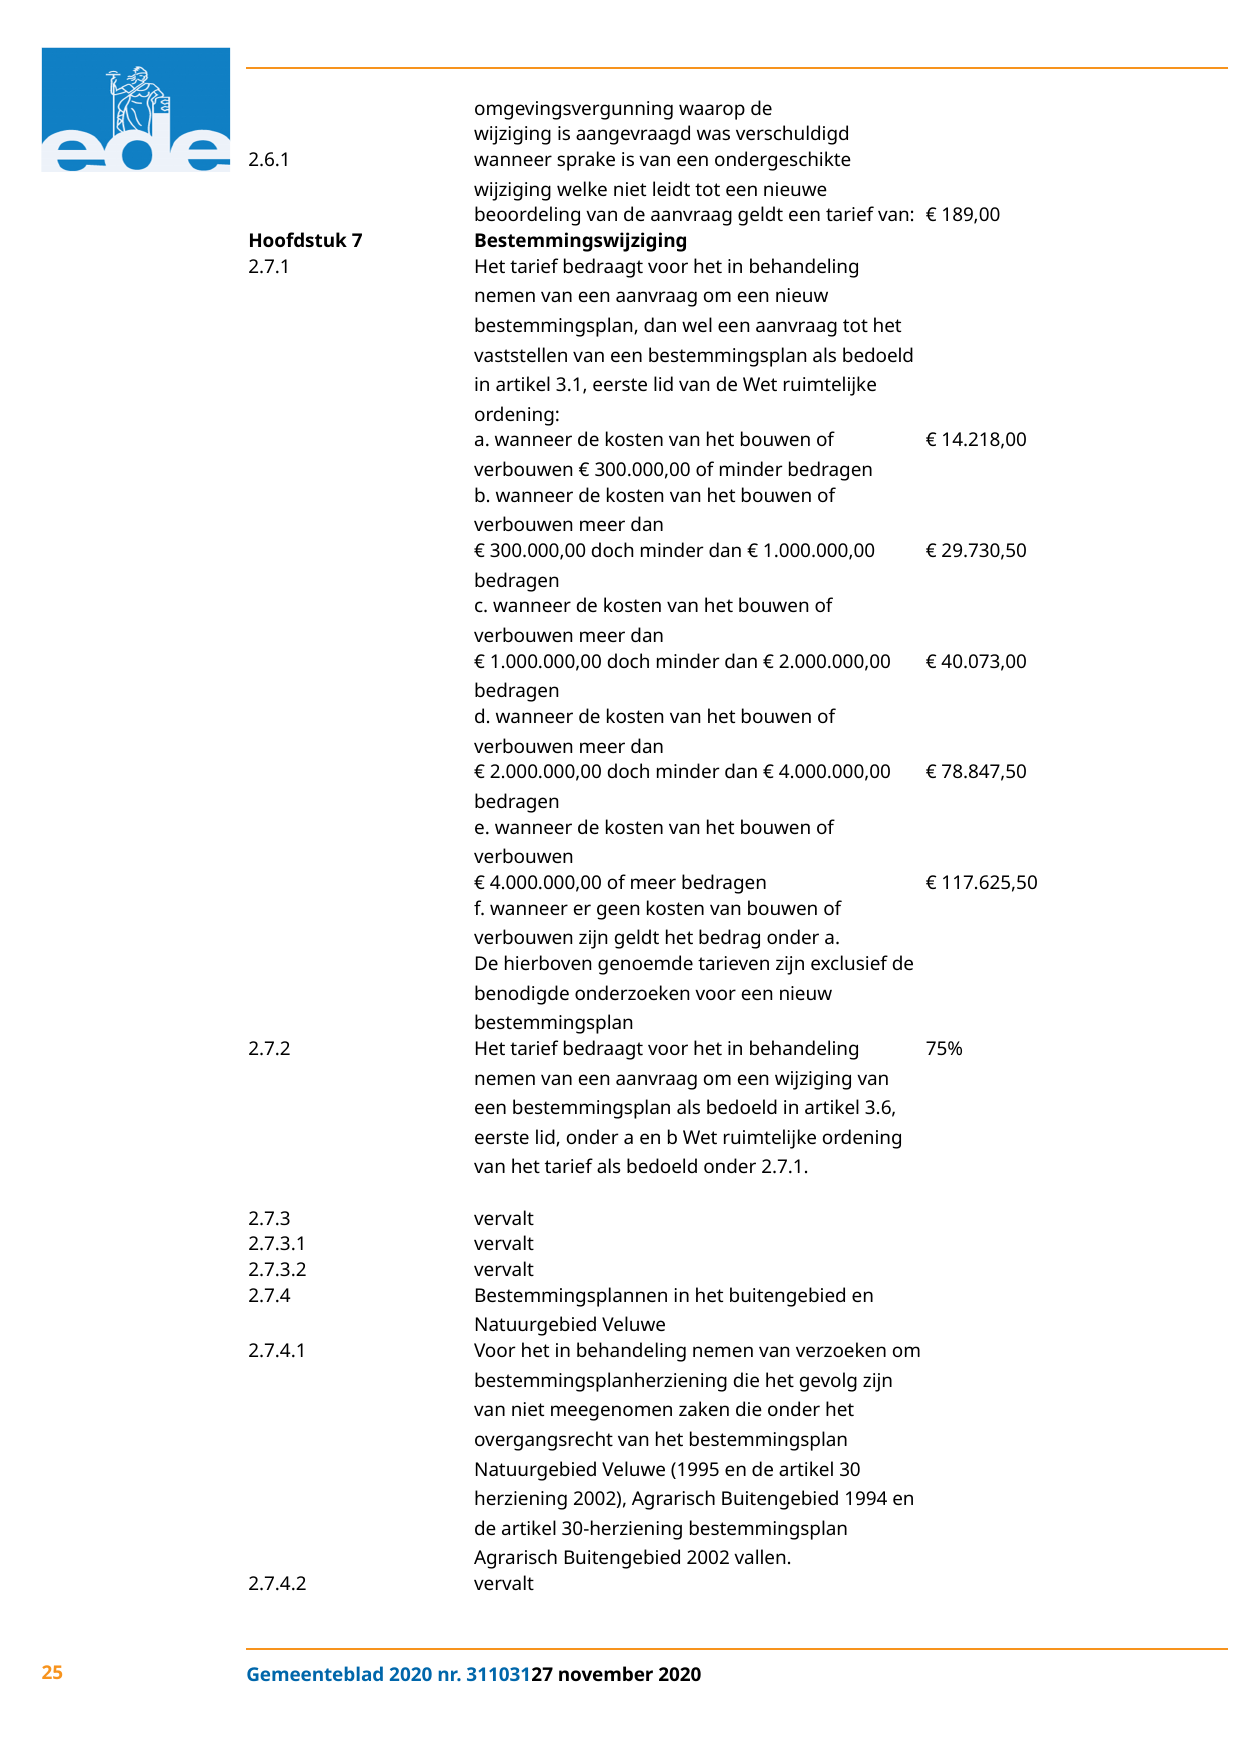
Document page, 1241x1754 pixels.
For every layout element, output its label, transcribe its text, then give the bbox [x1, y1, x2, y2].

table_cell [926, 1338, 1152, 1570]
table_cell Het tarief bedraagt voor het in behandeling nemen van een aanvraag om een nieuw bestemmingsplan, dan wel een aanvraag tot het vaststellen van een bestemmingsplan als bedoeld in artikel 3.1, eerste lid van de Wet ruimtelijke ordening: [474, 253, 926, 427]
table_cell 75% [926, 1035, 1152, 1179]
table_cell € 300.000,00 doch minder dan € 1.000.000,00 bedragen [474, 537, 926, 593]
table_cell [248, 482, 474, 537]
table_cell d. wanneer de kosten van het bouwen of verbouwen meer dan [474, 703, 926, 758]
table_cell 2.7.4.2 [248, 1570, 474, 1596]
table_cell [248, 593, 474, 648]
table_cell 2.7.3 [248, 1205, 474, 1231]
table_cell [926, 253, 1152, 427]
table_cell wanneer sprake is van een ondergeschikte wijziging welke niet leidt tot een nieuwe [474, 146, 926, 202]
table_cell [248, 648, 474, 703]
table_cell wijziging is aangevraagd was verschuldigd [474, 121, 926, 146]
table_cell [926, 895, 1152, 950]
table_cell [926, 1231, 1152, 1256]
table_cell c. wanneer de kosten van het bouwen of verbouwen meer dan [474, 593, 926, 648]
table_cell [926, 227, 1152, 253]
table_cell [926, 482, 1152, 537]
table_cell € 78.847,50 [926, 759, 1152, 814]
table_cell vervalt [474, 1205, 926, 1231]
table_cell [926, 1570, 1152, 1596]
table_cell beoordeling van de aanvraag geldt een tarief van: [474, 202, 926, 227]
table_cell [248, 427, 474, 482]
table_cell € 4.000.000,00 of meer bedragen [474, 869, 926, 895]
table_cell a. wanneer de kosten van het bouwen of verbouwen € 300.000,00 of minder bedragen [474, 427, 926, 482]
table_cell b. wanneer de kosten van het bouwen of verbouwen meer dan [474, 482, 926, 537]
table_cell € 29.730,50 [926, 537, 1152, 593]
table_cell [926, 703, 1152, 758]
table_cell [926, 1179, 1152, 1205]
table_cell [926, 593, 1152, 648]
table_cell Voor het in behandeling nemen van verzoeken om bestemmingsplanherziening die het gevolg zijn van niet meegenomen zaken die onder het overgangsrecht van het bestemmingsplan Natuurgebied Veluwe (1995 en de artikel 30 herziening 2002), Agrarisch Buitengebied 1994 en de artikel 30-herziening bestemmingsplan Agrarisch Buitengebied 2002 vallen. [474, 1338, 926, 1570]
table_cell 2.7.3.2 [248, 1256, 474, 1282]
table_cell [926, 1205, 1152, 1231]
table_cell [248, 1179, 474, 1205]
table_cell Het tarief bedraagt voor het in behandeling nemen van een aanvraag om een wijziging van een bestemmingsplan als bedoeld in artikel 3.6, eerste lid, onder a en b Wet ruimtelijke ordening van het tarief als bedoeld onder 2.7.1. [474, 1035, 926, 1179]
table_cell [248, 202, 474, 227]
table_cell 2.7.1 [248, 253, 474, 427]
table_cell [248, 814, 474, 895]
table_cell Bestemmingsplannen in het buitengebied en Natuurgebied Veluwe [474, 1282, 926, 1337]
table_cell 2.7.2 [248, 1035, 474, 1179]
table_cell De hierboven genoemde tarieven zijn exclusief de benodigde onderzoeken voor een nieuw bestemmingsplan [474, 950, 926, 1035]
table_cell [926, 950, 1152, 1035]
table_cell € 2.000.000,00 doch minder dan € 4.000.000,00 bedragen [474, 759, 926, 814]
table_cell 2.7.4 [248, 1282, 474, 1337]
table_cell [248, 895, 474, 950]
table_cell 2.7.3.1 [248, 1231, 474, 1256]
table_cell [926, 121, 1152, 146]
table_cell € 40.073,00 [926, 648, 1152, 703]
table_cell 2.7.4.1 [248, 1338, 474, 1570]
table_cell Hoofdstuk 7 [248, 227, 474, 253]
table_cell [248, 950, 474, 1035]
table_cell € 1.000.000,00 doch minder dan € 2.000.000,00 bedragen [474, 648, 926, 703]
table_cell [926, 1256, 1152, 1282]
table_cell € 14.218,00 [926, 427, 1152, 482]
table_cell € 117.625,50 [926, 869, 1152, 895]
table_cell e. wanneer de kosten van het bouwen of verbouwen [474, 814, 926, 869]
table_cell f. wanneer er geen kosten van bouwen of verbouwen zijn geldt het bedrag onder a. [474, 895, 926, 950]
table_cell [474, 1179, 926, 1205]
table_cell 2.6.1 [248, 146, 474, 202]
table_cell [248, 121, 474, 146]
table_cell [248, 703, 474, 758]
table_cell [926, 814, 1152, 869]
table_cell vervalt [474, 1256, 926, 1282]
table_cell [926, 146, 1152, 202]
picture [41, 47, 231, 172]
table_cell [248, 537, 474, 593]
table_cell € 189,00 [926, 202, 1152, 227]
table_cell [248, 95, 474, 121]
table_cell [926, 95, 1152, 121]
table_cell Bestemmingswijziging [474, 227, 926, 253]
table_cell vervalt [474, 1231, 926, 1256]
table_cell vervalt [474, 1570, 926, 1596]
table_cell [248, 759, 474, 814]
table_cell omgevingsvergunning waarop de [474, 95, 926, 121]
table_cell [926, 1282, 1152, 1337]
